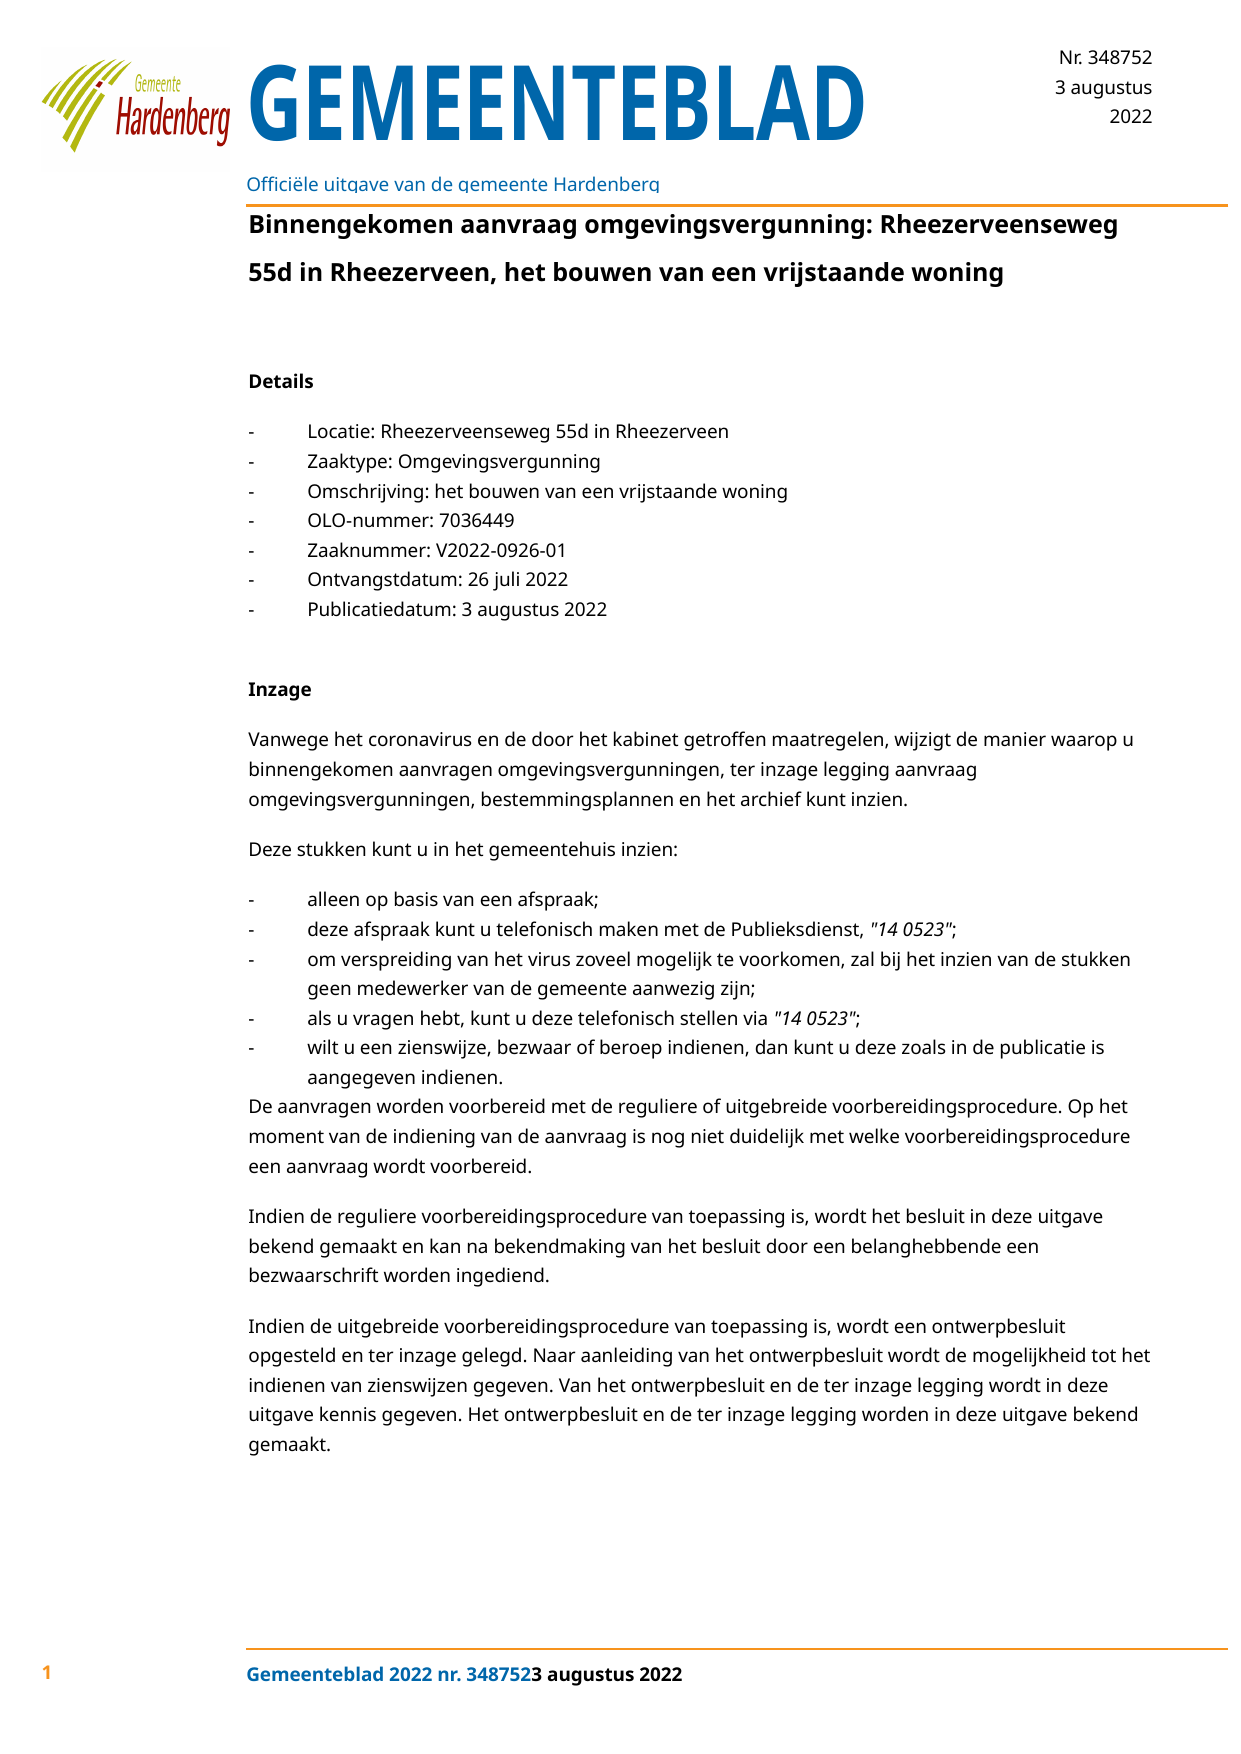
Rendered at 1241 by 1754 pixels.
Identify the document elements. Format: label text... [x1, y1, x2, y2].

list Publicatiedatum: 3 augustus 2022 [248, 596, 1152, 622]
text Vanwege het coronavirus en de door het kabinet getroffen maatregelen, wijzigt de manier waarop u binnengekomen aanvragen omgevingsvergunningen, ter inzage legging aanvraag omgevingsvergunningen, bestemmingsplannen en het archief kunt inzien. [248, 727, 1152, 812]
list Locatie: Rheezerveenseweg 55d in Rheezerveen [248, 419, 1152, 444]
list deze afspraak kunt u telefonisch maken met de Publieksdienst, "14 0523"; [248, 916, 1152, 942]
list Omschrijving: het bouwen van een vrijstaande woning [248, 478, 1152, 504]
text Inzage [248, 676, 1152, 702]
text Indien de uitgebreide voorbereidingsprocedure van toepassing is, wordt een ontwerpbesluit opgesteld en ter inzage gelegd. Naar aanleiding van het ontwerpbesluit wordt de mogelijkheid tot het indienen van zienswijzen gegeven. Van het ontwerpbesluit en de ter inzage legging wordt in deze uitgave kennis gegeven. Het ontwerpbesluit en de ter inzage legging worden in deze uitgave bekend gemaakt. [248, 1313, 1152, 1457]
text Details [248, 368, 1152, 394]
list OLO-nummer: 7036449 [248, 507, 1152, 533]
list Zaaknummer: V2022-0926-01 [248, 537, 1152, 563]
list als u vragen hebt, kunt u deze telefonisch stellen via "14 0523"; [248, 1005, 1152, 1031]
text Indien de reguliere voorbereidingsprocedure van toepassing is, wordt het besluit in deze uitgave bekend gemaakt en kan na bekendmaking van het besluit door een belanghebbende een bezwaarschrift worden ingediend. [248, 1203, 1152, 1288]
list wilt u een zienswijze, bezwaar of beroep indienen, dan kunt u deze zoals in de publicatie is aangegeven indienen. [248, 1034, 1152, 1090]
list alleen op basis van een afspraak; [248, 887, 1152, 912]
picture [41, 47, 231, 172]
list om verspreiding van het virus zoveel mogelijk te voorkomen, zal bij het inzien van de stukken geen medewerker van de gemeente aanwezig zijn; [248, 946, 1152, 1001]
list Zaaktype: Omgevingsvergunning [248, 448, 1152, 474]
text De aanvragen worden voorbereid met de reguliere of uitgebreide voorbereidingsprocedure. Op het moment van de indiening van de aanvraag is nog niet duidelijk met welke voorbereidingsprocedure een aanvraag wordt voorbereid. [248, 1094, 1152, 1179]
list Ontvangstdatum: 26 juli 2022 [248, 567, 1152, 592]
text Deze stukken kunt u in het gemeentehuis inzien: [248, 836, 1152, 862]
text Binnengekomen aanvraag omgevingsvergunning: Rheezerveenseweg 55d in Rheezerveen, het bouwen van een vrijstaande woning [248, 207, 1152, 288]
